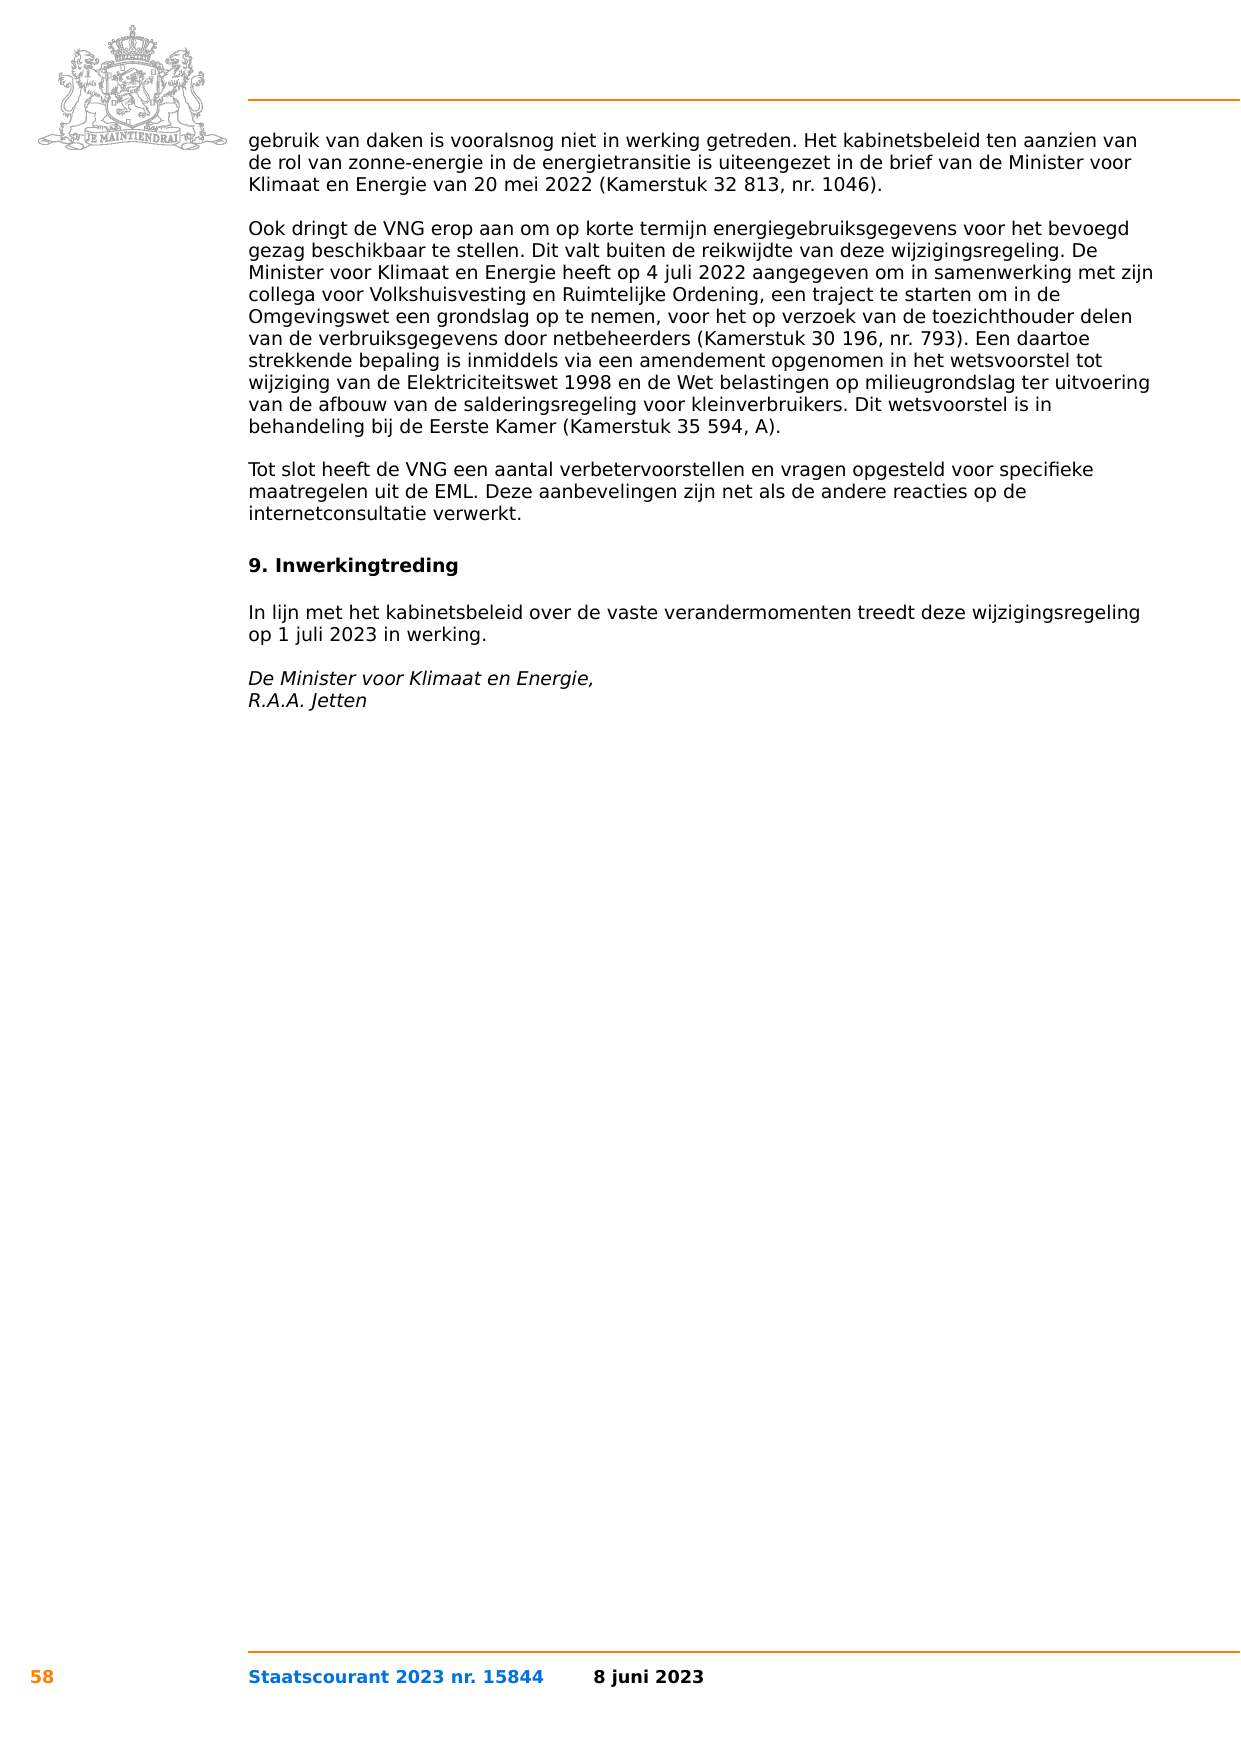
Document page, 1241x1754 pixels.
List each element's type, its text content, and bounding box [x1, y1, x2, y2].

text In lijn met het kabinetsbeleid over de vaste verandermomenten treedt deze wijzigingsregeling op 1 juli 2023 in werking. [248, 602, 1163, 646]
subtitle 9. Inwerkingtreding [248, 555, 1163, 577]
text De Minister voor Klimaat en Energie, R.A.A. Jetten [248, 668, 1163, 712]
picture [38, 25, 227, 150]
text Ook dringt de VNG erop aan om op korte termijn energiegebruiksgegevens voor het bevoegd gezag beschikbaar te stellen. Dit valt buiten de reikwijdte van deze wijzigingsregeling. De Minister voor Klimaat en Energie heeft op 4 juli 2022 aangegeven om in samenwerking met zijn collega voor Volkshuisvesting en Ruimtelijke Ordening, een traject te starten om in de Omgevingswet een grondslag op te nemen, voor het op verzoek van de toezichthouder delen van de verbruiksgegevens door netbeheerders (Kamerstuk 30 196, nr. 793). Een daartoe strekkende bepaling is inmiddels via een amendement opgenomen in het wetsvoorstel tot wijziging van de Elektriciteitswet 1998 en de Wet belastingen op milieugrondslag ter uitvoering van de afbouw van de salderingsregeling voor kleinverbruikers. Dit wetsvoorstel is in behandeling bij de Eerste Kamer (Kamerstuk 35 594, A). [248, 218, 1163, 437]
text Tot slot heeft de VNG een aantal verbetervoorstellen en vragen opgesteld voor specifieke maatregelen uit de EML. Deze aanbevelingen zijn net als de andere reacties op de internetconsultatie verwerkt. [248, 459, 1163, 525]
text gebruik van daken is vooralsnog niet in werking getreden. Het kabinetsbeleid ten aanzien van de rol van zonne-energie in de energietransitie is uiteengezet in de brief van de Minister voor Klimaat en Energie van 20 mei 2022 (Kamerstuk 32 813, nr. 1046). [248, 130, 1163, 196]
